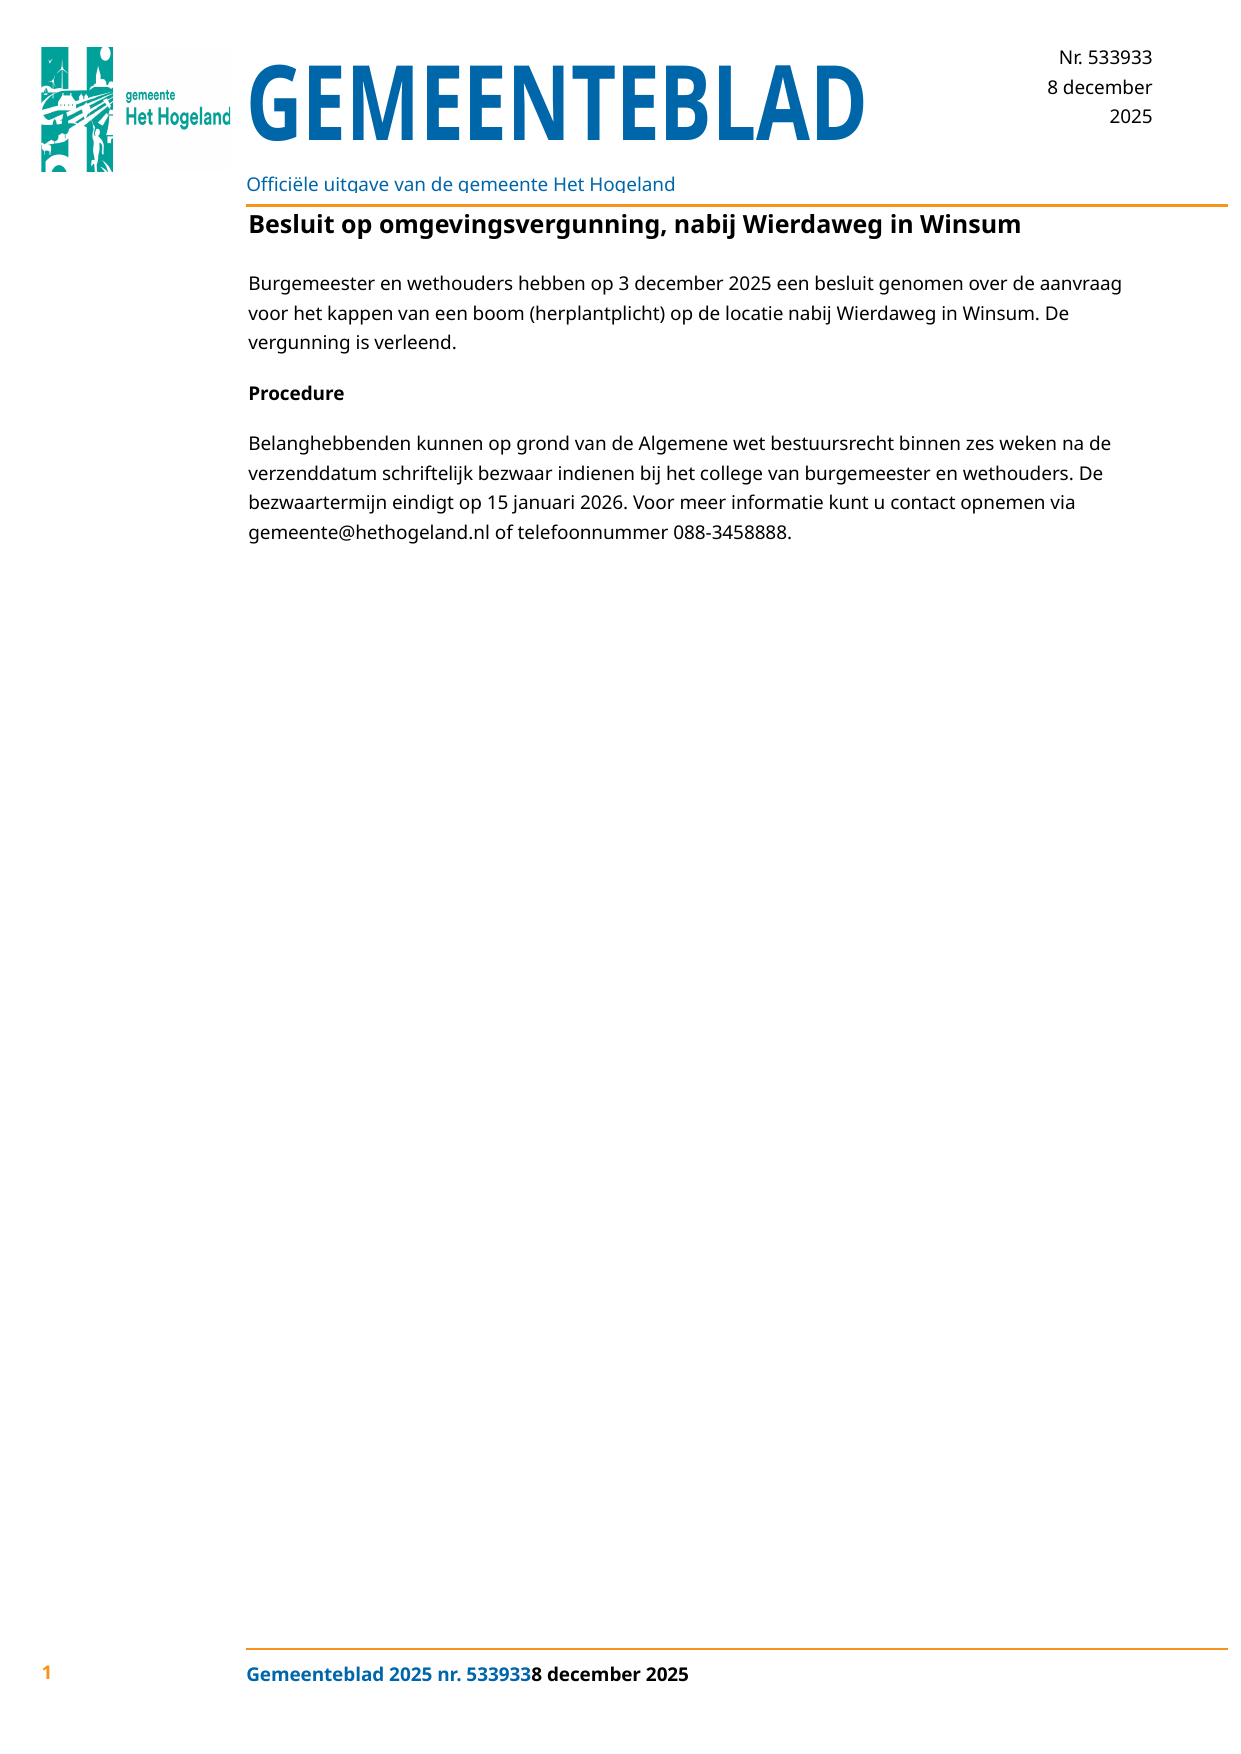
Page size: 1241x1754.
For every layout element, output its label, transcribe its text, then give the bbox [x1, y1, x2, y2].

text Belanghebbenden kunnen op grond van de Algemene wet bestuursrecht binnen zes weken na de verzenddatum schriftelijk bezwaar indienen bij het college van burgemeester en wethouders. De bezwaartermijn eindigt op 15 januari 2026. Voor meer informatie kunt u contact opnemen via gemeente@hethogeland.nl of telefoonnummer 088-3458888. [248, 430, 1152, 545]
picture [41, 47, 231, 172]
text Procedure [248, 380, 1152, 406]
text Burgemeester en wethouders hebben op 3 december 2025 een besluit genomen over de aanvraag voor het kappen van een boom (herplantplicht) op de locatie nabij Wierdaweg in Winsum. De vergunning is verleend. [248, 270, 1152, 355]
text Besluit op omgevingsvergunning, nabij Wierdaweg in Winsum [248, 207, 1152, 241]
